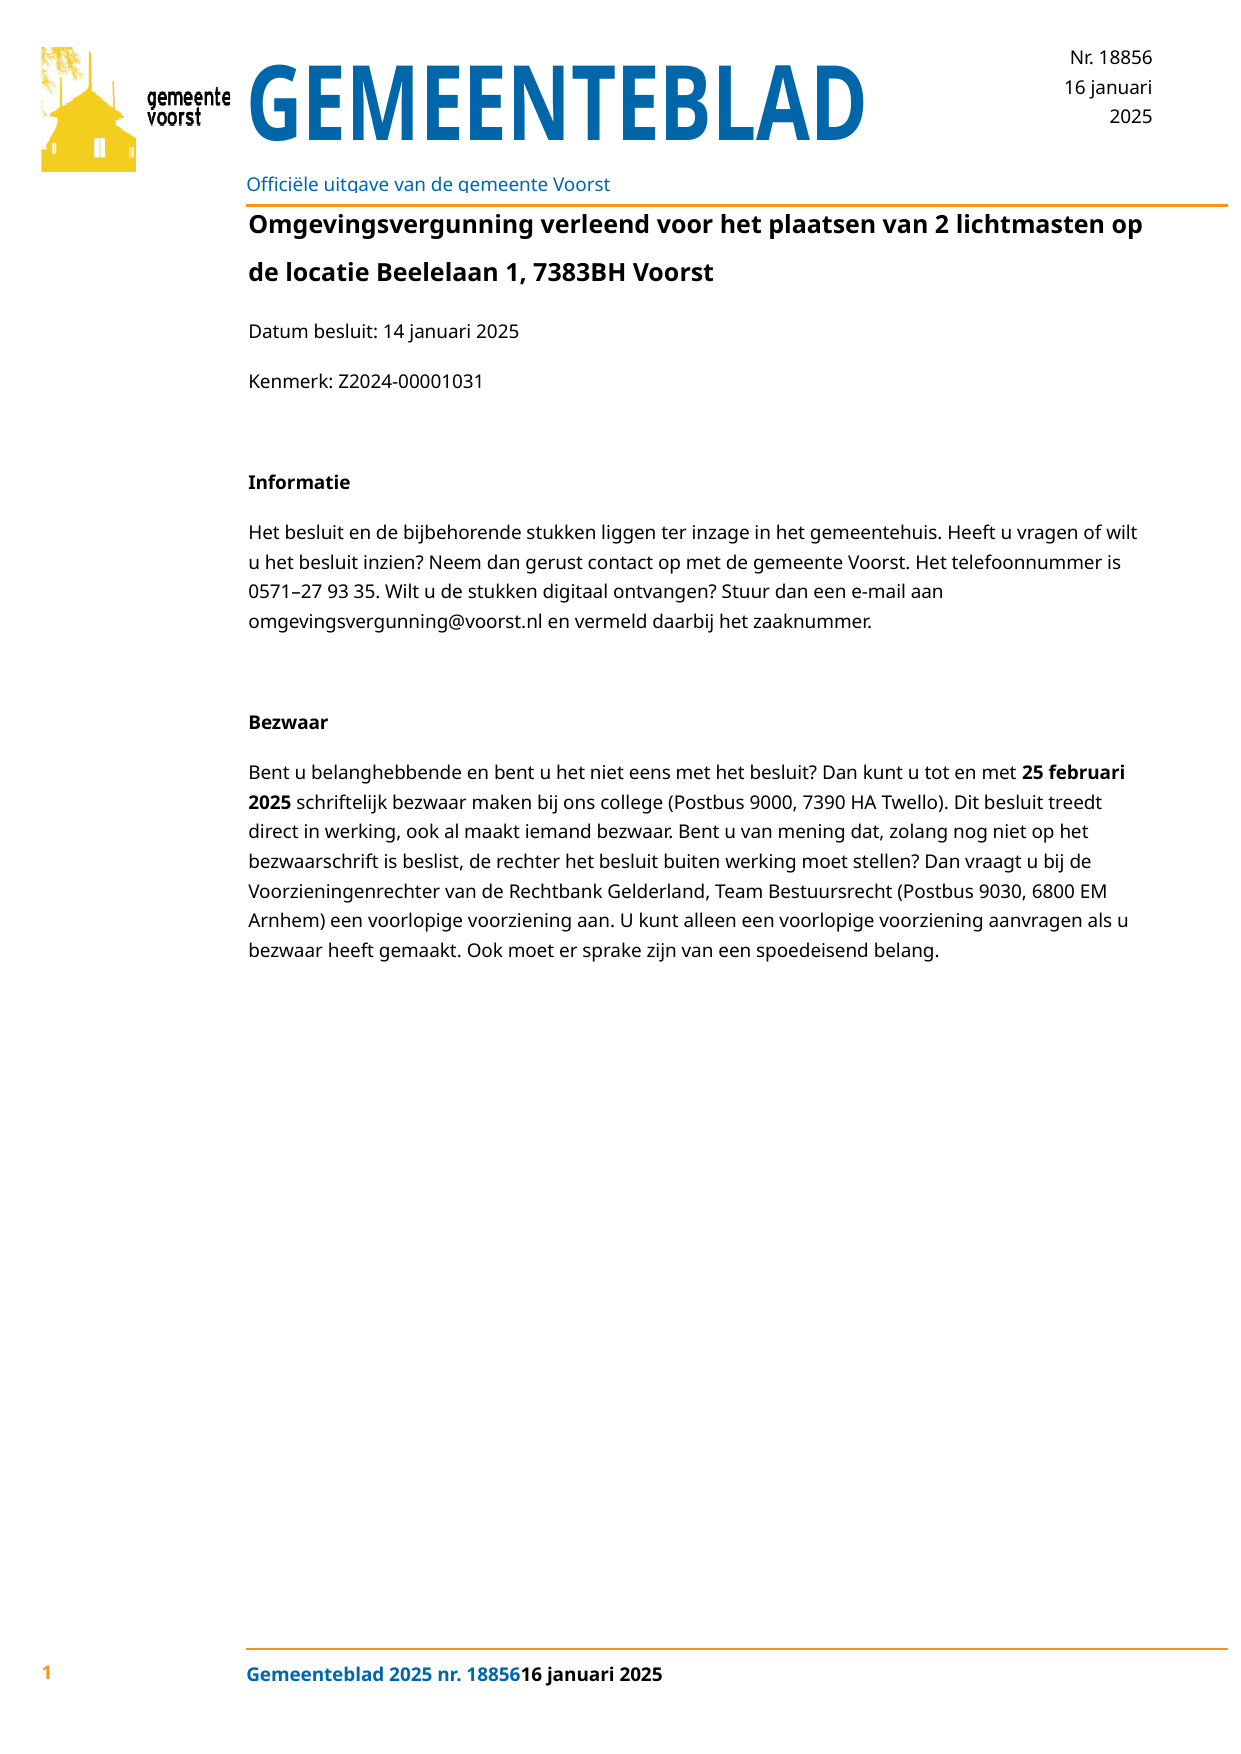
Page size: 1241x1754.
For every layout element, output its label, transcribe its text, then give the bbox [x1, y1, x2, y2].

text Het besluit en de bijbehorende stukken liggen ter inzage in het gemeentehuis. Heeft u vragen of wilt u het besluit inzien? Neem dan gerust contact op met de gemeente Voorst. Het telefoonnummer is 0571–27 93 35. Wilt u de stukken digitaal ontvangen? Stuur dan een e-mail aan omgevingsvergunning@voorst.nl en vermeld daarbij het zaaknummer. [248, 519, 1152, 634]
text Bent u belanghebbende en bent u het niet eens met het besluit? Dan kunt u tot en met 25 februari 2025 schriftelijk bezwaar maken bij ons college (Postbus 9000, 7390 HA Twello). Dit besluit treedt direct in werking, ook al maakt iemand bezwaar. Bent u van mening dat, zolang nog niet op het bezwaarschrift is beslist, de rechter het besluit buiten werking moet stellen? Dan vraagt u bij de Voorzieningenrechter van de Rechtbank Gelderland, Team Bestuursrecht (Postbus 9030, 6800 EM Arnhem) een voorlopige voorziening aan. U kunt alleen een voorlopige voorziening aanvragen als u bezwaar heeft gemaakt. Ook moet er sprake zijn van een spoedeisend belang. [248, 759, 1152, 963]
text Omgevingsvergunning verleend voor het plaatsen van 2 lichtmasten op de locatie Beelelaan 1, 7383BH Voorst [248, 207, 1152, 288]
text Bezwaar [248, 709, 1152, 735]
text Informatie [248, 469, 1152, 495]
text Kenmerk: Z2024-00001031 [248, 368, 1152, 394]
picture [41, 47, 231, 172]
text Datum besluit: 14 januari 2025 [248, 318, 1152, 344]
